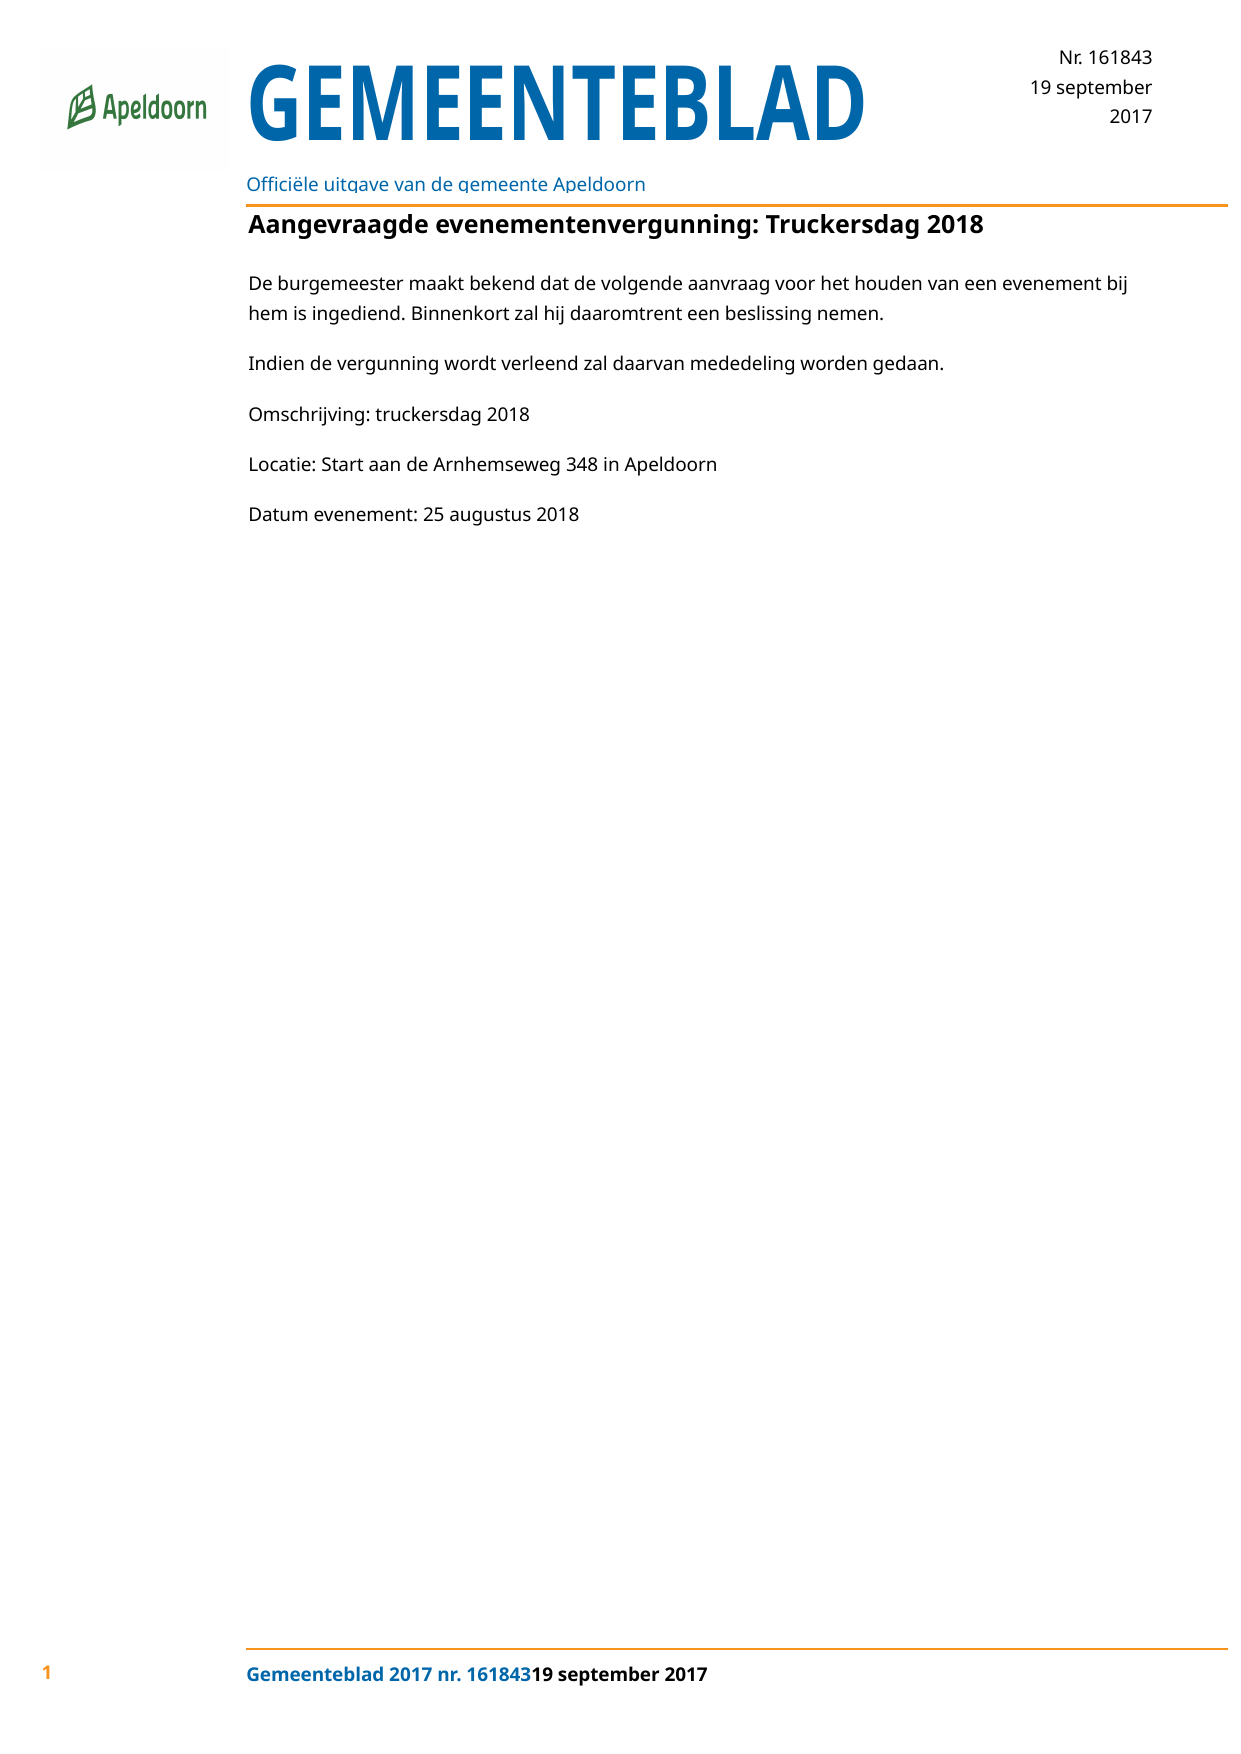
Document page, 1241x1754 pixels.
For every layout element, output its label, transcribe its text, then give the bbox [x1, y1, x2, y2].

text Omschrijving: truckersdag 2018 [248, 401, 1152, 426]
text Locatie: Start aan de Arnhemseweg 348 in Apeldoorn [248, 451, 1152, 477]
text De burgemeester maakt bekend dat de volgende aanvraag voor het houden van een evenement bij hem is ingediend. Binnenkort zal hij daaromtrent een beslissing nemen. [248, 270, 1152, 326]
text Indien de vergunning wordt verleend zal daarvan mededeling worden gedaan. [248, 350, 1152, 376]
text Aangevraagde evenementenvergunning: Truckersdag 2018 [248, 207, 1152, 241]
text Datum evenement: 25 augustus 2018 [248, 502, 1152, 527]
picture [41, 47, 231, 172]
